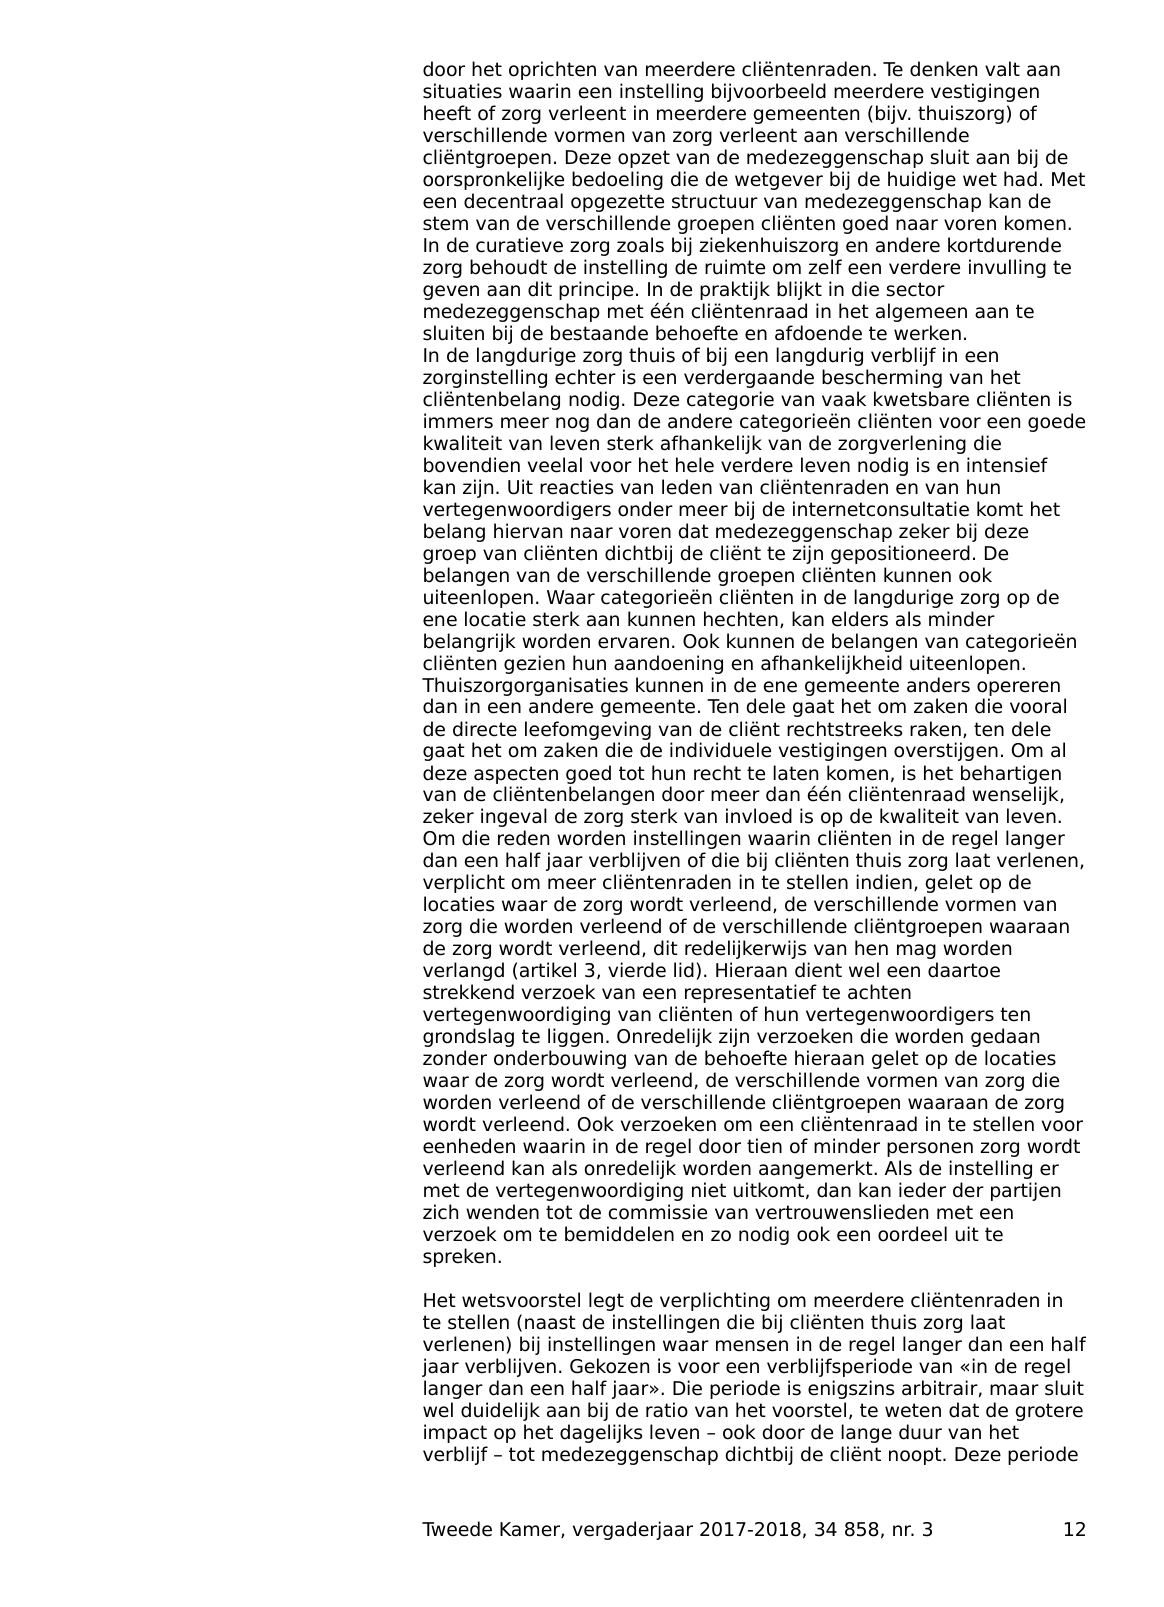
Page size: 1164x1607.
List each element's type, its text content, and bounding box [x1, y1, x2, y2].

text Het wetsvoorstel legt de verplichting om meerdere cliëntenraden in te stellen (naast de instellingen die bij cliënten thuis zorg laat verlenen) bij instellingen waar mensen in de regel langer dan een half jaar verblijven. Gekozen is voor een verblijfsperiode van «in de regel langer dan een half jaar». Die periode is enigszins arbitrair, maar sluit wel duidelijk aan bij de ratio van het voorstel, te weten dat de grotere impact op het dagelijks leven – ook door de lange duur van het verblijf – tot medezeggenschap dichtbij de cliënt noopt. Deze periode [422, 1290, 1087, 1466]
text door het oprichten van meerdere cliëntenraden. Te denken valt aan situaties waarin een instelling bijvoorbeeld meerdere vestigingen heeft of zorg verleent in meerdere gemeenten (bijv. thuiszorg) of verschillende vormen van zorg verleent aan verschillende cliëntgroepen. Deze opzet van de medezeggenschap sluit aan bij de oorspronkelijke bedoeling die de wetgever bij de huidige wet had. Met een decentraal opgezette structuur van medezeggenschap kan de stem van de verschillende groepen cliënten goed naar voren komen. In de curatieve zorg zoals bij ziekenhuiszorg en andere kortdurende zorg behoudt de instelling de ruimte om zelf een verdere invulling te geven aan dit principe. In de praktijk blijkt in die sector medezeggenschap met één cliëntenraad in het algemeen aan te sluiten bij de bestaande behoefte en afdoende te werken. [422, 59, 1087, 345]
text In de langdurige zorg thuis of bij een langdurig verblijf in een zorginstelling echter is een verdergaande bescherming van het cliëntenbelang nodig. Deze categorie van vaak kwetsbare cliënten is immers meer nog dan de andere categorieën cliënten voor een goede kwaliteit van leven sterk afhankelijk van de zorgverlening die bovendien veelal voor het hele verdere leven nodig is en intensief kan zijn. Uit reacties van leden van cliëntenraden en van hun vertegenwoordigers onder meer bij de internetconsultatie komt het belang hiervan naar voren dat medezeggenschap zeker bij deze groep van cliënten dichtbij de cliënt te zijn gepositioneerd. De belangen van de verschillende groepen cliënten kunnen ook uiteenlopen. Waar categorieën cliënten in de langdurige zorg op de ene locatie sterk aan kunnen hechten, kan elders als minder belangrijk worden ervaren. Ook kunnen de belangen van categorieën cliënten gezien hun aandoening en afhankelijkheid uiteenlopen. Thuiszorgorganisaties kunnen in de ene gemeente anders opereren dan in een andere gemeente. Ten dele gaat het om zaken die vooral de directe leefomgeving van de cliënt rechtstreeks raken, ten dele gaat het om zaken die de individuele vestigingen overstijgen. Om al deze aspecten goed tot hun recht te laten komen, is het behartigen van de cliëntenbelangen door meer dan één cliëntenraad wenselijk, zeker ingeval de zorg sterk van invloed is op de kwaliteit van leven. Om die reden worden instellingen waarin cliënten in de regel langer dan een half jaar verblijven of die bij cliënten thuis zorg laat verlenen, verplicht om meer cliëntenraden in te stellen indien, gelet op de locaties waar de zorg wordt verleend, de verschillende vormen van zorg die worden verleend of de verschillende cliëntgroepen waaraan de zorg wordt verleend, dit redelijkerwijs van hen mag worden verlangd (artikel 3, vierde lid). Hieraan dient wel een daartoe strekkend verzoek van een representatief te achten vertegenwoordiging van cliënten of hun vertegenwoordigers ten grondslag te liggen. Onredelijk zijn verzoeken die worden gedaan zonder onderbouwing van de behoefte hieraan gelet op de locaties waar de zorg wordt verleend, de verschillende vormen van zorg die worden verleend of de verschillende cliëntgroepen waaraan de zorg wordt verleend. Ook verzoeken om een cliëntenraad in te stellen voor eenheden waarin in de regel door tien of minder personen zorg wordt verleend kan als onredelijk worden aangemerkt. Als de instelling er met de vertegenwoordiging niet uitkomt, dan kan ieder der partijen zich wenden tot de commissie van vertrouwenslieden met een verzoek om te bemiddelen en zo nodig ook een oordeel uit te spreken. [422, 345, 1087, 1268]
